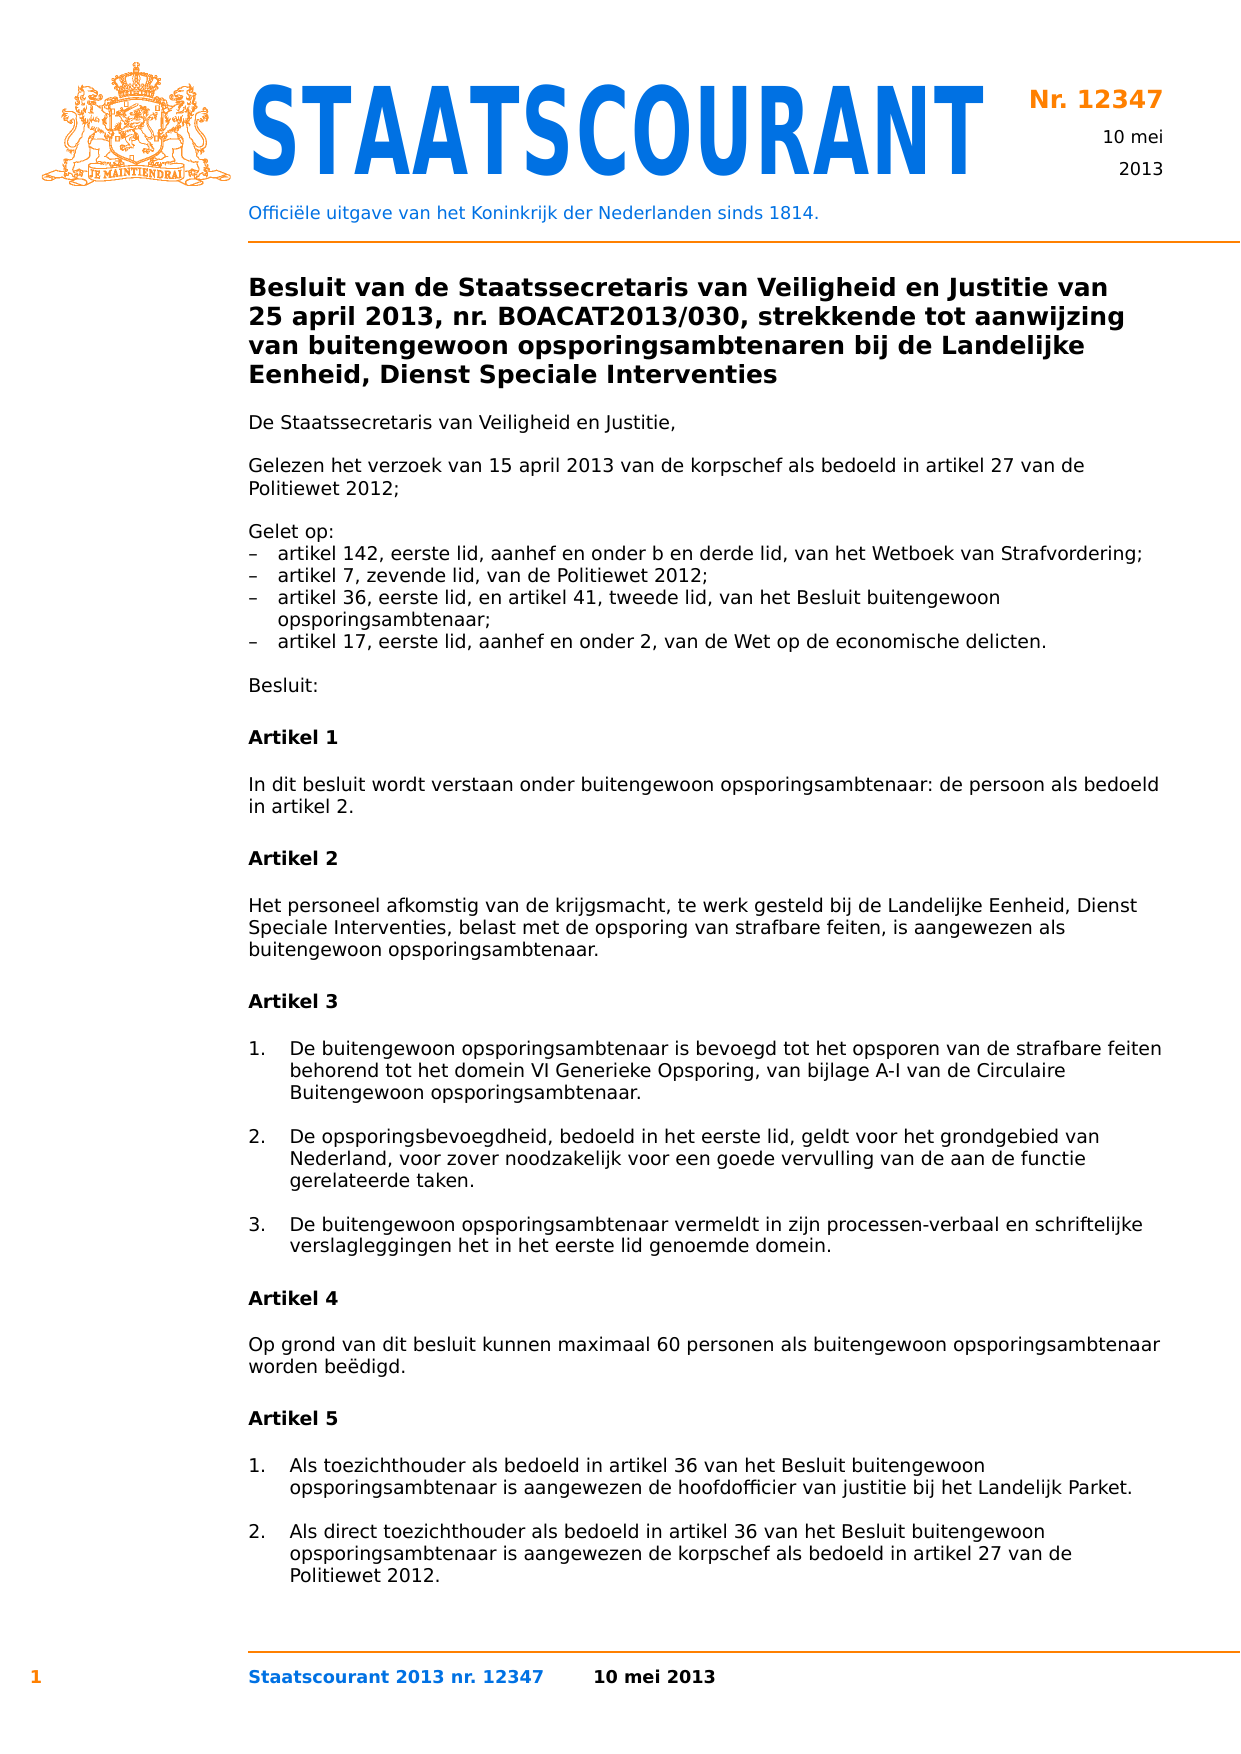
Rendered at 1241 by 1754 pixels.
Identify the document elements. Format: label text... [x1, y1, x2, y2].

text 2. Als direct toezichthouder als bedoeld in artikel 36 van het Besluit buitengewoon opsporingsambtenaar is aangewezen de korpschef als bedoeld in artikel 27 van de Politiewet 2012. [248, 1521, 1163, 1587]
subtitle Artikel 4 [248, 1287, 1163, 1309]
text – artikel 142, eerste lid, aanhef en onder b en derde lid, van het Wetboek van Strafvordering; [248, 543, 1163, 565]
text – artikel 7, zevende lid, van de Politiewet 2012; [248, 565, 1163, 587]
picture [41, 62, 231, 186]
text 1. De buitengewoon opsporingsambtenaar is bevoegd tot het opsporen van de strafbare feiten behorend tot het domein VI Generieke Opsporing, van bijlage A-I van de Circulaire Buitengewoon opsporingsambtenaar. [248, 1038, 1163, 1104]
text Gelet op: [248, 521, 1163, 543]
subtitle Besluit van de Staatssecretaris van Veiligheid en Justitie van 25 april 2013, nr. BOACAT2013/030, strekkende tot aanwijzing van buitengewoon opsporingsambtenaren bij de Landelijke Eenheid, Dienst Speciale Interventies [248, 273, 1163, 390]
text – artikel 17, eerste lid, aanhef en onder 2, van de Wet op de economische delicten. [248, 631, 1163, 653]
text Gelezen het verzoek van 15 april 2013 van de korpschef als bedoeld in artikel 27 van de Politiewet 2012; [248, 455, 1163, 499]
table_header Nr. 12347 [998, 62, 1240, 121]
text Besluit: [248, 675, 1163, 697]
text De Staatssecretaris van Veiligheid en Justitie, [248, 412, 1163, 433]
text Het personeel afkomstig van de krijgsmacht, te werk gesteld bij de Landelijke Eenheid, Dienst Speciale Interventies, belast met de opsporing van strafbare feiten, is aangewezen als buitengewoon opsporingsambtenaar. [248, 895, 1163, 961]
text In dit besluit wordt verstaan onder buitengewoon opsporingsambtenaar: de persoon als bedoeld in artikel 2. [248, 774, 1163, 818]
subtitle Artikel 1 [248, 727, 1163, 749]
table_cell 2013 [998, 153, 1240, 203]
table_header STAATSCOURANT [248, 62, 998, 203]
table_header [25, 62, 248, 241]
text Op grond van dit besluit kunnen maximaal 60 personen als buitengewoon opsporingsambtenaar worden beëdigd. [248, 1334, 1163, 1378]
text – artikel 36, eerste lid, en artikel 41, tweede lid, van het Besluit buitengewoon opsporingsambtenaar; [248, 587, 1163, 631]
text 3. De buitengewoon opsporingsambtenaar vermeldt in zijn processen-verbaal en schriftelijke verslagleggingen het in het eerste lid genoemde domein. [248, 1213, 1163, 1257]
text 1. Als toezichthouder als bedoeld in artikel 36 van het Besluit buitengewoon opsporingsambtenaar is aangewezen de hoofdofficier van justitie bij het Landelijk Parket. [248, 1455, 1163, 1499]
subtitle Artikel 2 [248, 848, 1163, 870]
table_cell Officiële uitgave van het Koninkrijk der Nederlanden sinds 1814. [248, 203, 1240, 241]
table_cell 10 mei [998, 121, 1240, 153]
subtitle Artikel 3 [248, 991, 1163, 1013]
subtitle Artikel 5 [248, 1408, 1163, 1430]
text 2. De opsporingsbevoegdheid, bedoeld in het eerste lid, geldt voor het grondgebied van Nederland, voor zover noodzakelijk voor een goede vervulling van de aan de functie gerelateerde taken. [248, 1126, 1163, 1192]
